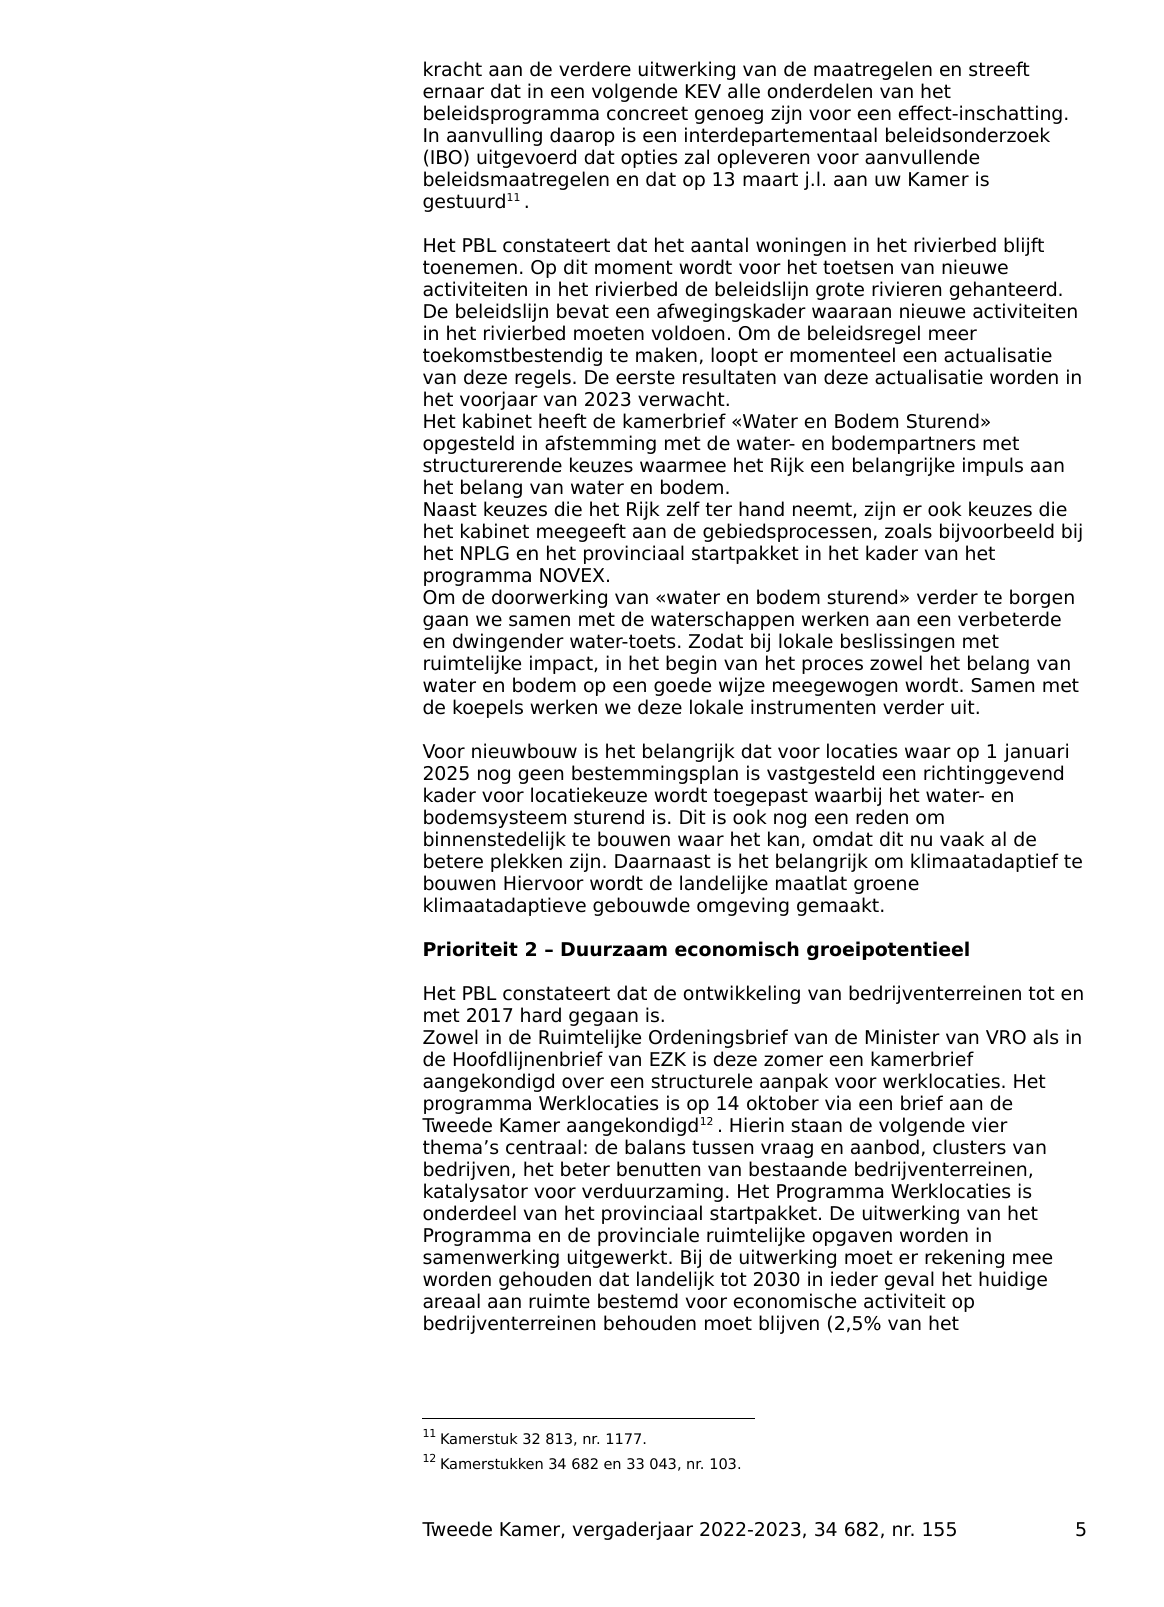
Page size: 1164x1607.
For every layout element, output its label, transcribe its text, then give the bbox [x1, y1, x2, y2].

text Om de doorwerking van «water en bodem sturend» verder te borgen gaan we samen met de waterschappen werken aan een verbeterde en dwingender water-toets. Zodat bij lokale beslissingen met ruimtelijke impact, in het begin van het proces zowel het belang van water en bodem op een goede wijze meegewogen wordt. Samen met de koepels werken we deze lokale instrumenten verder uit. [422, 587, 1087, 719]
text Het PBL constateert dat het aantal woningen in het rivierbed blijft toenemen. Op dit moment wordt voor het toetsen van nieuwe activiteiten in het rivierbed de beleidslijn grote rivieren gehanteerd. De beleidslijn bevat een afwegingskader waaraan nieuwe activiteiten in het rivierbed moeten voldoen. Om de beleidsregel meer toekomstbestendig te maken, loopt er momenteel een actualisatie van deze regels. De eerste resultaten van deze actualisatie worden in het voorjaar van 2023 verwacht. [422, 235, 1087, 411]
text Kamerstuk 32 813, nr. 1177. [422, 1427, 1087, 1449]
text Kamerstukken 34 682 en 33 043, nr. 103. [422, 1452, 1087, 1474]
text Naast keuzes die het Rijk zelf ter hand neemt, zijn er ook keuzes die het kabinet meegeeft aan de gebiedsprocessen, zoals bijvoorbeeld bij het NPLG en het provinciaal startpakket in het kader van het programma NOVEX. [422, 499, 1087, 587]
text Het kabinet heeft de kamerbrief «Water en Bodem Sturend» opgesteld in afstemming met de water- en bodempartners met structurerende keuzes waarmee het Rijk een belangrijke impuls aan het belang van water en bodem. [422, 411, 1087, 499]
subtitle Prioriteit 2 – Duurzaam economisch groeipotentieel [422, 939, 1087, 961]
text Zowel in de Ruimtelijke Ordeningsbrief van de Minister van VRO als in de Hoofdlijnenbrief van EZK is deze zomer een kamerbrief aangekondigd over een structurele aanpak voor werklocaties. Het programma Werklocaties is op 14 oktober via een brief aan de Tweede Kamer aangekondigd. Hierin staan de volgende vier thema’s centraal: de balans tussen vraag en aanbod, clusters van bedrijven, het beter benutten van bestaande bedrijventerreinen, katalysator voor verduurzaming. Het Programma Werklocaties is onderdeel van het provinciaal startpakket. De uitwerking van het Programma en de provinciale ruimtelijke opgaven worden in samenwerking uitgewerkt. Bij de uitwerking moet er rekening mee worden gehouden dat landelijk tot 2030 in ieder geval het huidige areaal aan ruimte bestemd voor economische activiteit op bedrijventerreinen behouden moet blijven (2,5% van het [422, 1027, 1087, 1335]
text Het PBL constateert dat de ontwikkeling van bedrijventerreinen tot en met 2017 hard gegaan is. [422, 983, 1087, 1027]
text Voor nieuwbouw is het belangrijk dat voor locaties waar op 1 januari 2025 nog geen bestemmingsplan is vastgesteld een richtinggevend kader voor locatiekeuze wordt toegepast waarbij het water- en bodemsysteem sturend is. Dit is ook nog een reden om binnenstedelijk te bouwen waar het kan, omdat dit nu vaak al de betere plekken zijn. Daarnaast is het belangrijk om klimaatadaptief te bouwen Hiervoor wordt de landelijke maatlat groene klimaatadaptieve gebouwde omgeving gemaakt. [422, 741, 1087, 917]
text kracht aan de verdere uitwerking van de maatregelen en streeft ernaar dat in een volgende KEV alle onderdelen van het beleidsprogramma concreet genoeg zijn voor een effect-inschatting. In aanvulling daarop is een interdepartementaal beleidsonderzoek (IBO) uitgevoerd dat opties zal opleveren voor aanvullende beleidsmaatregelen en dat op 13 maart j.l. aan uw Kamer is gestuurd. [422, 59, 1087, 213]
